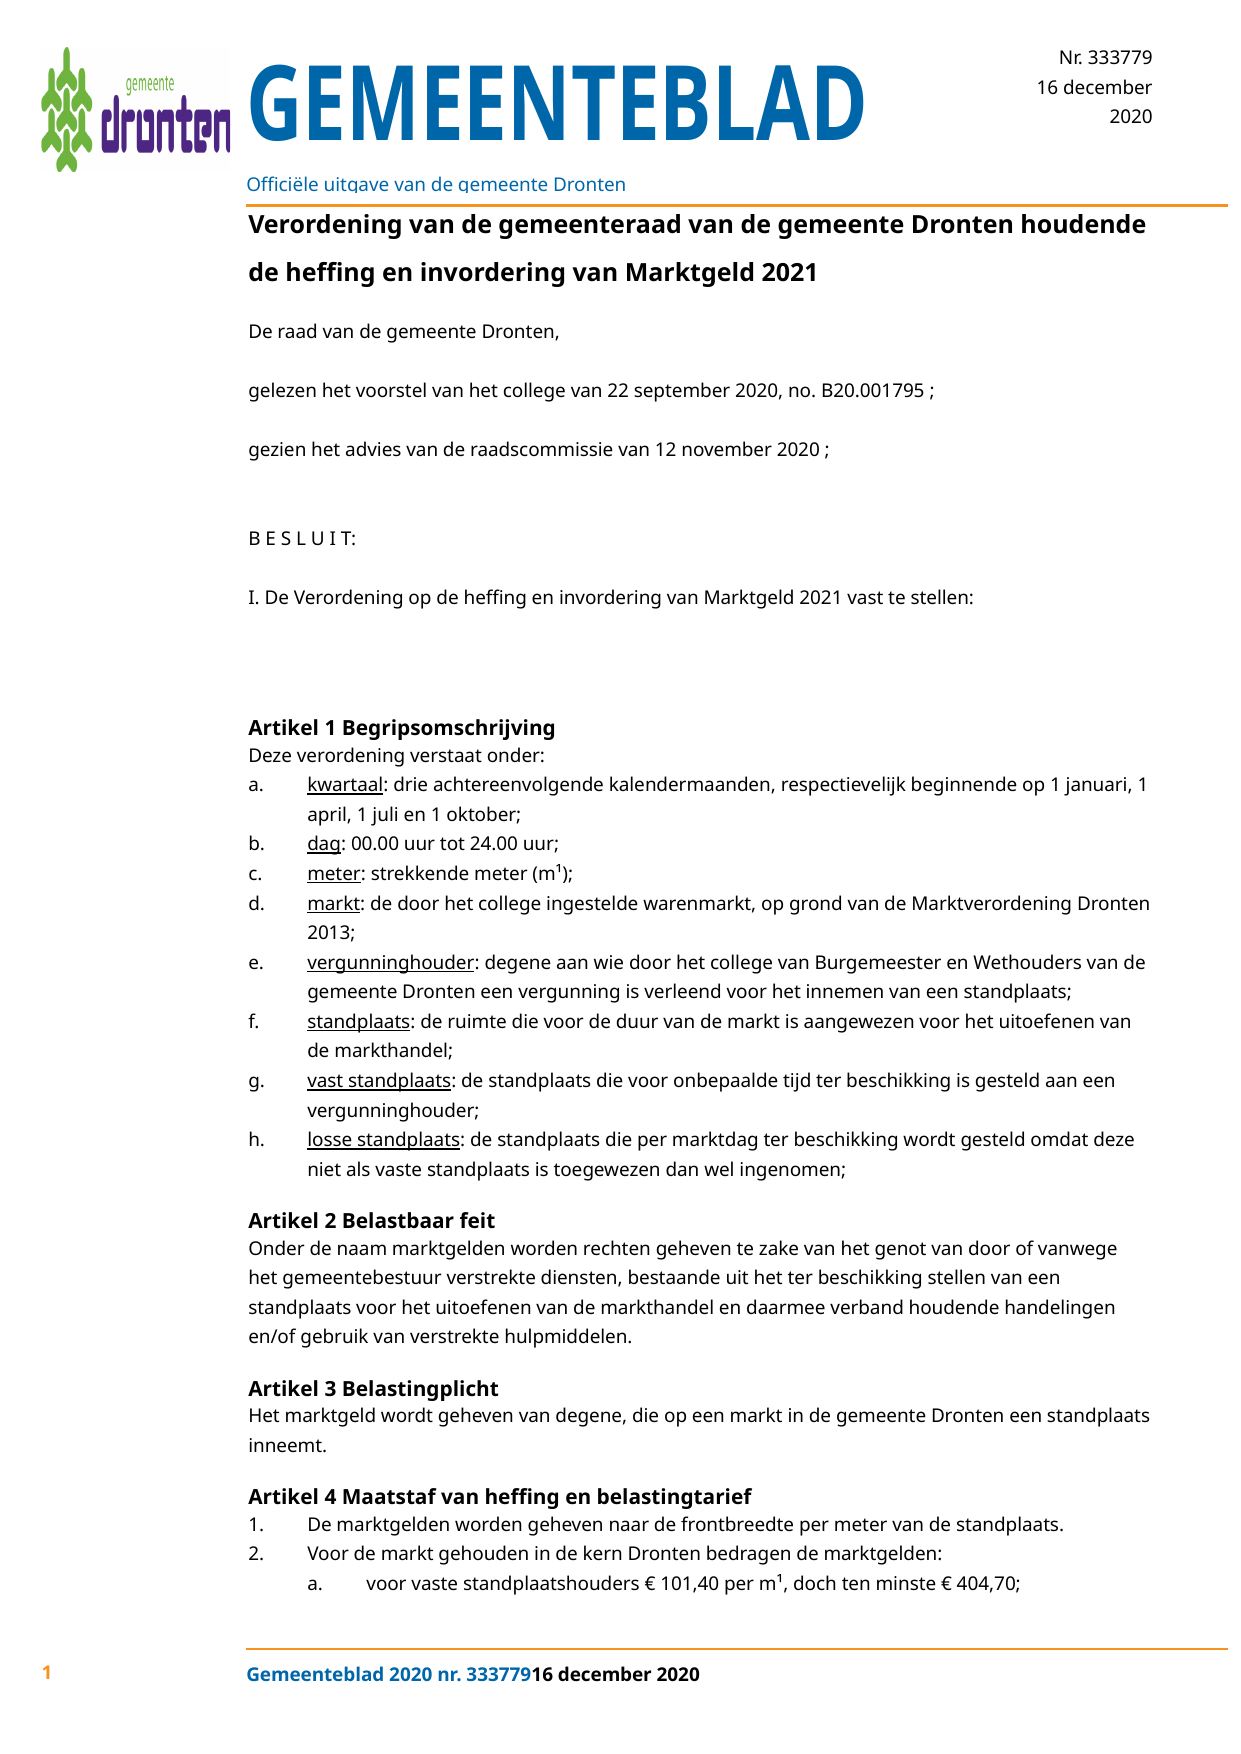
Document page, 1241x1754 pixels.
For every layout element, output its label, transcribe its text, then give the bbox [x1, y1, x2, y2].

list standplaats: de ruimte die voor de duur van de markt is aangewezen voor het uitoefenen van de markthandel; [248, 1008, 1152, 1063]
text Het marktgeld wordt geheven van degene, die op een markt in de gemeente Dronten een standplaats inneemt. [248, 1402, 1152, 1458]
picture [41, 47, 231, 172]
text Verordening van de gemeenteraad van de gemeente Dronten houdende de heffing en invordering van Marktgeld 2021 [248, 207, 1152, 288]
list vast standplaats: de standplaats die voor onbepaalde tijd ter beschikking is gesteld aan een vergunninghouder; [248, 1067, 1152, 1123]
text Artikel 4 Maatstaf van heffing en belastingtarief [248, 1482, 1152, 1511]
text B E S L U I T: [248, 525, 1152, 551]
list markt: de door het college ingestelde warenmarkt, op grond van de Marktverordening Dronten 2013; [248, 890, 1152, 945]
list voor vaste standplaatshouders € 101,40 per m¹, doch ten minste € 404,70; [307, 1570, 1152, 1596]
text gezien het advies van de raadscommissie van 12 november 2020 ; [248, 436, 1152, 462]
text Artikel 3 Belastingplicht [248, 1374, 1152, 1402]
text I. De Verordening op de heffing en invordering van Marktgeld 2021 vast te stellen: [248, 584, 1152, 610]
text Deze verordening verstaat onder: [248, 742, 1152, 768]
list vergunninghouder: degene aan wie door het college van Burgemeester en Wethouders van de gemeente Dronten een vergunning is verleend voor het innemen van een standplaats; [248, 949, 1152, 1004]
list dag: 00.00 uur tot 24.00 uur; [248, 831, 1152, 856]
text Artikel 1 Begripsomschrijving [248, 713, 1152, 742]
list meter: strekkende meter (m¹); [248, 860, 1152, 886]
text De raad van de gemeente Dronten, [248, 318, 1152, 344]
list kwartaal: drie achtereenvolgende kalendermaanden, respectievelijk beginnende op 1 januari, 1 april, 1 juli en 1 oktober; [248, 771, 1152, 827]
list losse standplaats: de standplaats die per marktdag ter beschikking wordt gesteld omdat deze niet als vaste standplaats is toegewezen dan wel ingenomen; [248, 1126, 1152, 1182]
list Voor de markt gehouden in de kern Dronten bedragen de marktgelden: [248, 1541, 1152, 1566]
text Artikel 2 Belastbaar feit [248, 1206, 1152, 1235]
text Onder de naam marktgelden worden rechten geheven te zake van het genot van door of vanwege het gemeentebestuur verstrekte diensten, bestaande uit het ter beschikking stellen van een standplaats voor het uitoefenen van de markthandel en daarmee verband houdende handelingen en/of gebruik van verstrekte hulpmiddelen. [248, 1235, 1152, 1349]
list De marktgelden worden geheven naar de frontbreedte per meter van de standplaats. [248, 1511, 1152, 1537]
text gelezen het voorstel van het college van 22 september 2020, no. B20.001795 ; [248, 377, 1152, 403]
